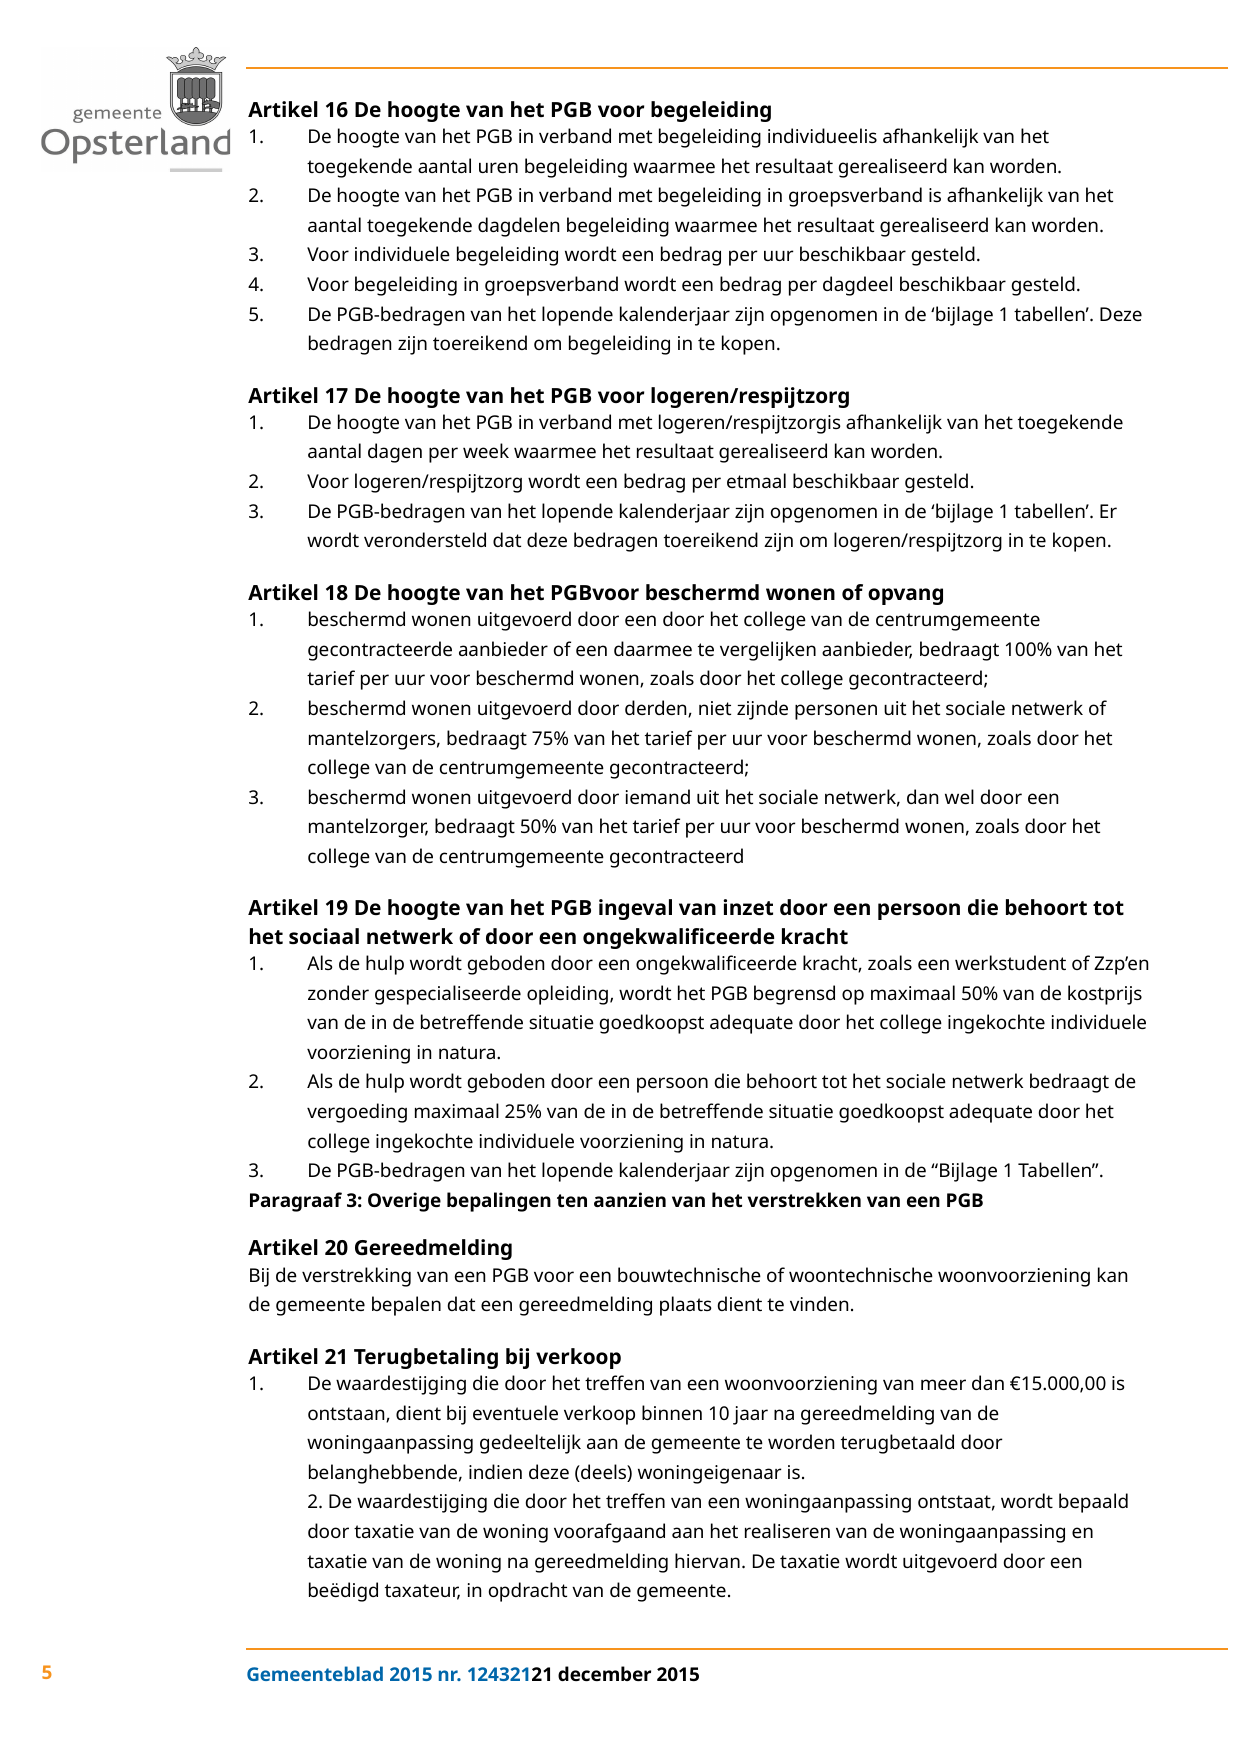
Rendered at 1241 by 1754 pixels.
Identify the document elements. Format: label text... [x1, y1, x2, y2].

list Als de hulp wordt geboden door een ongekwalificeerde kracht, zoals een werkstudent of Zzp’en zonder gespecialiseerde opleiding, wordt het PGB begrensd op maximaal 50% van de kostprijs van de in de betreffende situatie goedkoopst adequate door het college ingekochte individuele voorziening in natura. [248, 950, 1152, 1065]
list 2. De waardestijging die door het treffen van een woningaanpassing ontstaat, wordt bepaald door taxatie van de woning voorafgaand aan het realiseren van de woningaanpassing en taxatie van de woning na gereedmelding hiervan. De taxatie wordt uitgevoerd door een beëdigd taxateur, in opdracht van de gemeente. [248, 1489, 1152, 1603]
text Artikel 17 De hoogte van het PGB voor logeren/respijtzorg [248, 381, 1152, 409]
list beschermd wonen uitgevoerd door derden, niet zijnde personen uit het sociale netwerk of mantelzorgers, bedraagt 75% van het tarief per uur voor beschermd wonen, zoals door het college van de centrumgemeente gecontracteerd; [248, 695, 1152, 780]
list De PGB-bedragen van het lopende kalenderjaar zijn opgenomen in de ‘bijlage 1 tabellen’. Er wordt verondersteld dat deze bedragen toereikend zijn om logeren/respijtzorg in te kopen. [248, 498, 1152, 553]
text Artikel 19 De hoogte van het PGB ingeval van inzet door een persoon die behoort tot het sociaal netwerk of door een ongekwalificeerde kracht [248, 893, 1152, 950]
list Voor individuele begeleiding wordt een bedrag per uur beschikbaar gesteld. [248, 242, 1152, 267]
list De PGB-bedragen van het lopende kalenderjaar zijn opgenomen in de ‘bijlage 1 tabellen’. Deze bedragen zijn toereikend om begeleiding in te kopen. [248, 301, 1152, 356]
list Voor logeren/respijtzorg wordt een bedrag per etmaal beschikbaar gesteld. [248, 468, 1152, 494]
list Als de hulp wordt geboden door een persoon die behoort tot het sociale netwerk bedraagt de vergoeding maximaal 25% van de in de betreffende situatie goedkoopst adequate door het college ingekochte individuele voorziening in natura. [248, 1069, 1152, 1153]
picture [41, 47, 231, 172]
list De waardestijging die door het treffen van een woonvoorziening van meer dan €15.000,00 is ontstaan, dient bij eventuele verkoop binnen 10 jaar na gereedmelding van de woningaanpassing gedeeltelijk aan de gemeente te worden terugbetaald door belanghebbende, indien deze (deels) woningeigenaar is. [248, 1370, 1152, 1485]
list De hoogte van het PGB in verband met begeleiding individueelis afhankelijk van het toegekende aantal uren begeleiding waarmee het resultaat gerealiseerd kan worden. [248, 123, 1152, 178]
list De hoogte van het PGB in verband met begeleiding in groepsverband is afhankelijk van het aantal toegekende dagdelen begeleiding waarmee het resultaat gerealiseerd kan worden. [248, 182, 1152, 238]
text Artikel 16 De hoogte van het PGB voor begeleiding [248, 95, 1152, 123]
text Artikel 21 Terugbetaling bij verkoop [248, 1342, 1152, 1370]
text Artikel 18 De hoogte van het PGBvoor beschermd wonen of opvang [248, 578, 1152, 606]
list De PGB-bedragen van het lopende kalenderjaar zijn opgenomen in de “Bijlage 1 Tabellen”. [248, 1157, 1152, 1183]
text Artikel 20 Gereedmelding [248, 1233, 1152, 1262]
list beschermd wonen uitgevoerd door een door het college van de centrumgemeente gecontracteerde aanbieder of een daarmee te vergelijken aanbieder, bedraagt 100% van het tarief per uur voor beschermd wonen, zoals door het college gecontracteerd; [248, 606, 1152, 691]
text Bij de verstrekking van een PGB voor een bouwtechnische of woontechnische woonvoorziening kan de gemeente bepalen dat een gereedmelding plaats dient te vinden. [248, 1262, 1152, 1317]
text Paragraaf 3: Overige bepalingen ten aanzien van het verstrekken van een PGB [248, 1187, 1152, 1213]
list beschermd wonen uitgevoerd door iemand uit het sociale netwerk, dan wel door een mantelzorger, bedraagt 50% van het tarief per uur voor beschermd wonen, zoals door het college van de centrumgemeente gecontracteerd [248, 784, 1152, 869]
list De hoogte van het PGB in verband met logeren/respijtzorgis afhankelijk van het toegekende aantal dagen per week waarmee het resultaat gerealiseerd kan worden. [248, 409, 1152, 464]
list Voor begeleiding in groepsverband wordt een bedrag per dagdeel beschikbaar gesteld. [248, 271, 1152, 297]
